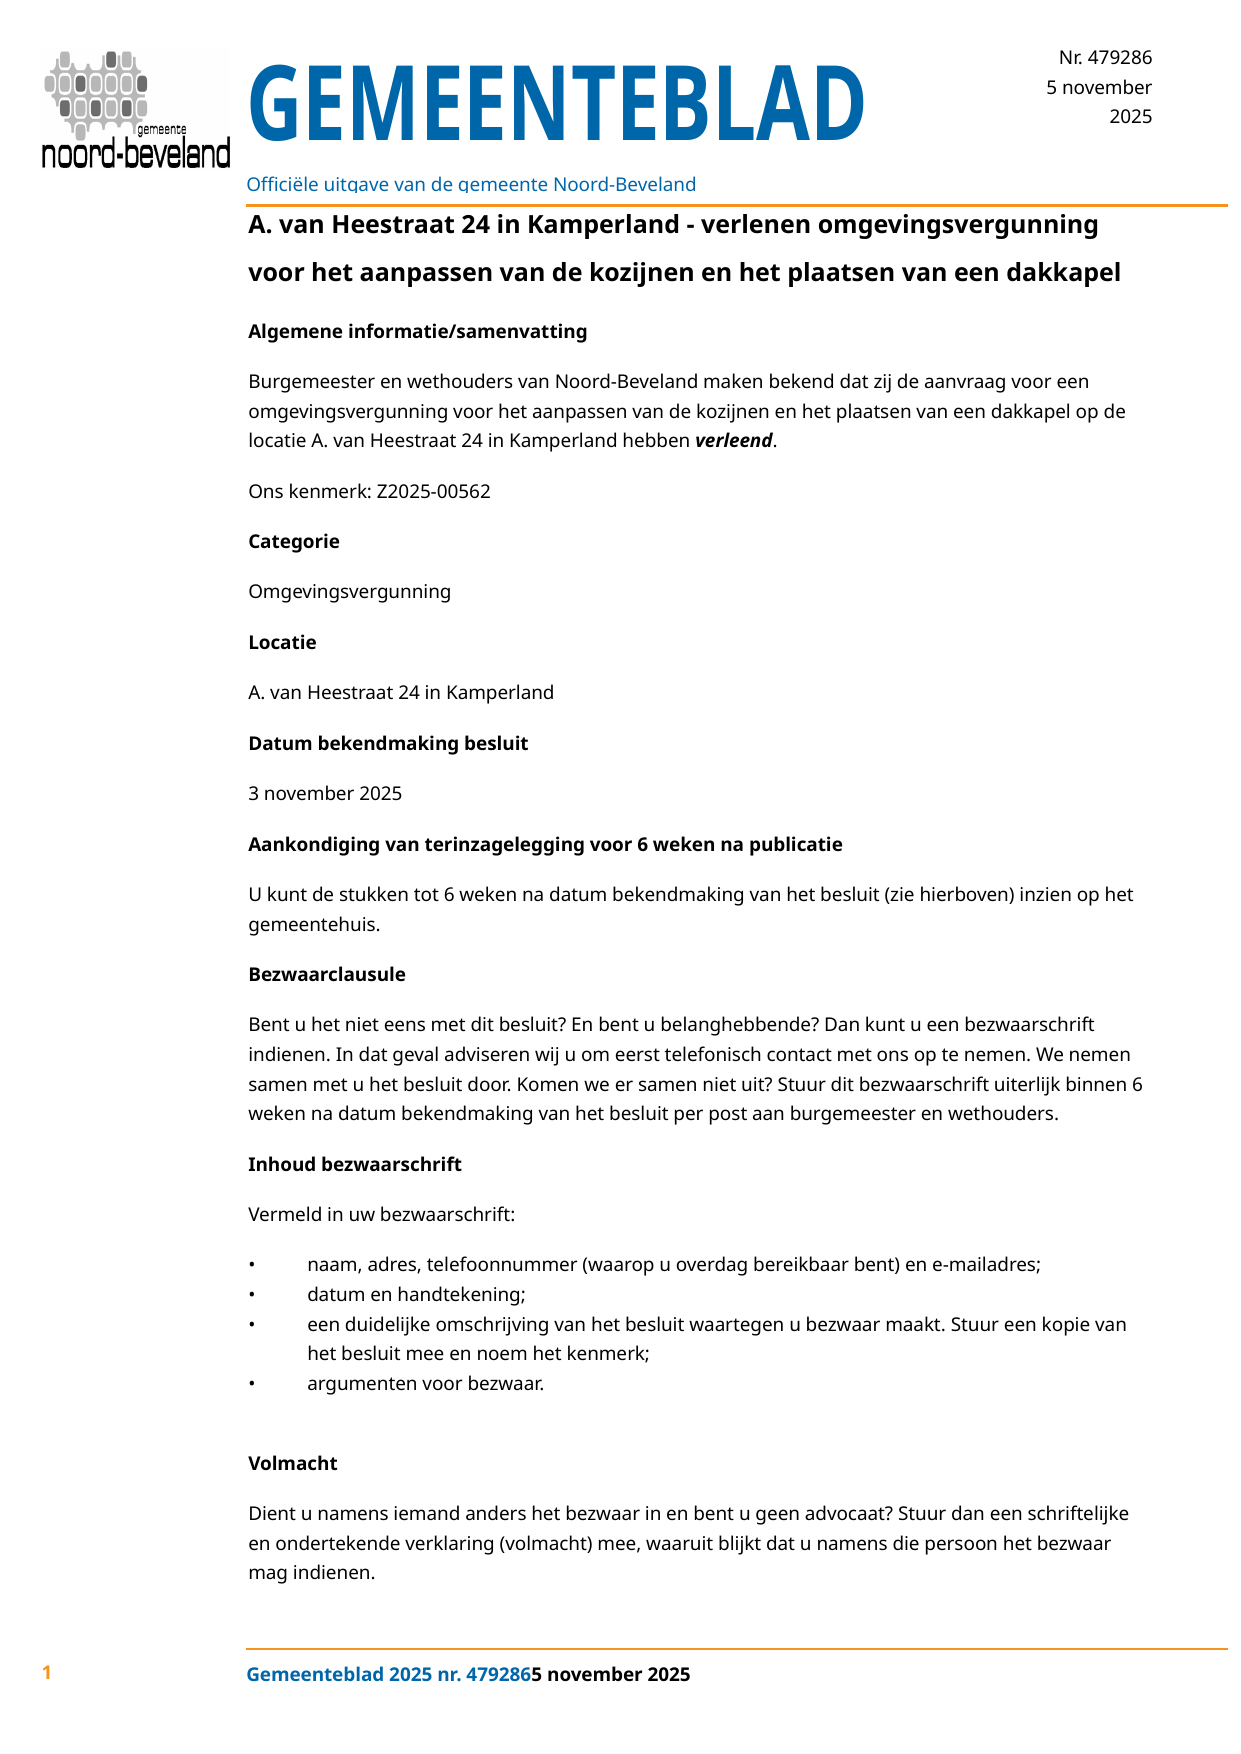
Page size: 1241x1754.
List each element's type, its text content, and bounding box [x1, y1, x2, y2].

text Vermeld in uw bezwaarschrift: [248, 1201, 1152, 1227]
picture [41, 47, 231, 172]
text Bezwaarclausule [248, 961, 1152, 987]
text A. van Heestraat 24 in Kamperland [248, 679, 1152, 705]
text Volmacht [248, 1450, 1152, 1476]
list een duidelijke omschrijving van het besluit waartegen u bezwaar maakt. Stuur een kopie van het besluit mee en noem het kenmerk; [248, 1311, 1152, 1366]
text Locatie [248, 629, 1152, 655]
text Omgevingsvergunning [248, 579, 1152, 604]
list naam, adres, telefoonnummer (waarop u overdag bereikbaar bent) en e-mailadres; [248, 1252, 1152, 1277]
text Ons kenmerk: Z2025-00562 [248, 478, 1152, 504]
text Inhoud bezwaarschrift [248, 1151, 1152, 1177]
text Categorie [248, 528, 1152, 554]
text Datum bekendmaking besluit [248, 730, 1152, 756]
text Aankondiging van terinzagelegging voor 6 weken na publicatie [248, 831, 1152, 857]
text 3 november 2025 [248, 780, 1152, 806]
text U kunt de stukken tot 6 weken na datum bekendmaking van het besluit (zie hierboven) inzien op het gemeentehuis. [248, 881, 1152, 937]
text Bent u het niet eens met dit besluit? En bent u belanghebbende? Dan kunt u een bezwaarschrift indienen. In dat geval adviseren wij u om eerst telefonisch contact met ons op te nemen. We nemen samen met u het besluit door. Komen we er samen niet uit? Stuur dit bezwaarschrift uiterlijk binnen 6 weken na datum bekendmaking van het besluit per post aan burgemeester en wethouders. [248, 1012, 1152, 1126]
list argumenten voor bezwaar. [248, 1370, 1152, 1396]
list datum en handtekening; [248, 1281, 1152, 1307]
text Algemene informatie/samenvatting [248, 318, 1152, 344]
text Dient u namens iemand anders het bezwaar in en bent u geen advocaat? Stuur dan een schriftelijke en ondertekende verklaring (volmacht) mee, waaruit blijkt dat u namens die persoon het bezwaar mag indienen. [248, 1500, 1152, 1585]
text A. van Heestraat 24 in Kamperland - verlenen omgevingsvergunning voor het aanpassen van de kozijnen en het plaatsen van een dakkapel [248, 207, 1152, 288]
text Burgemeester en wethouders van Noord-Beveland maken bekend dat zij de aanvraag voor een omgevingsvergunning voor het aanpassen van de kozijnen en het plaatsen van een dakkapel op de locatie A. van Heestraat 24 in Kamperland hebben verleend. [248, 368, 1152, 453]
